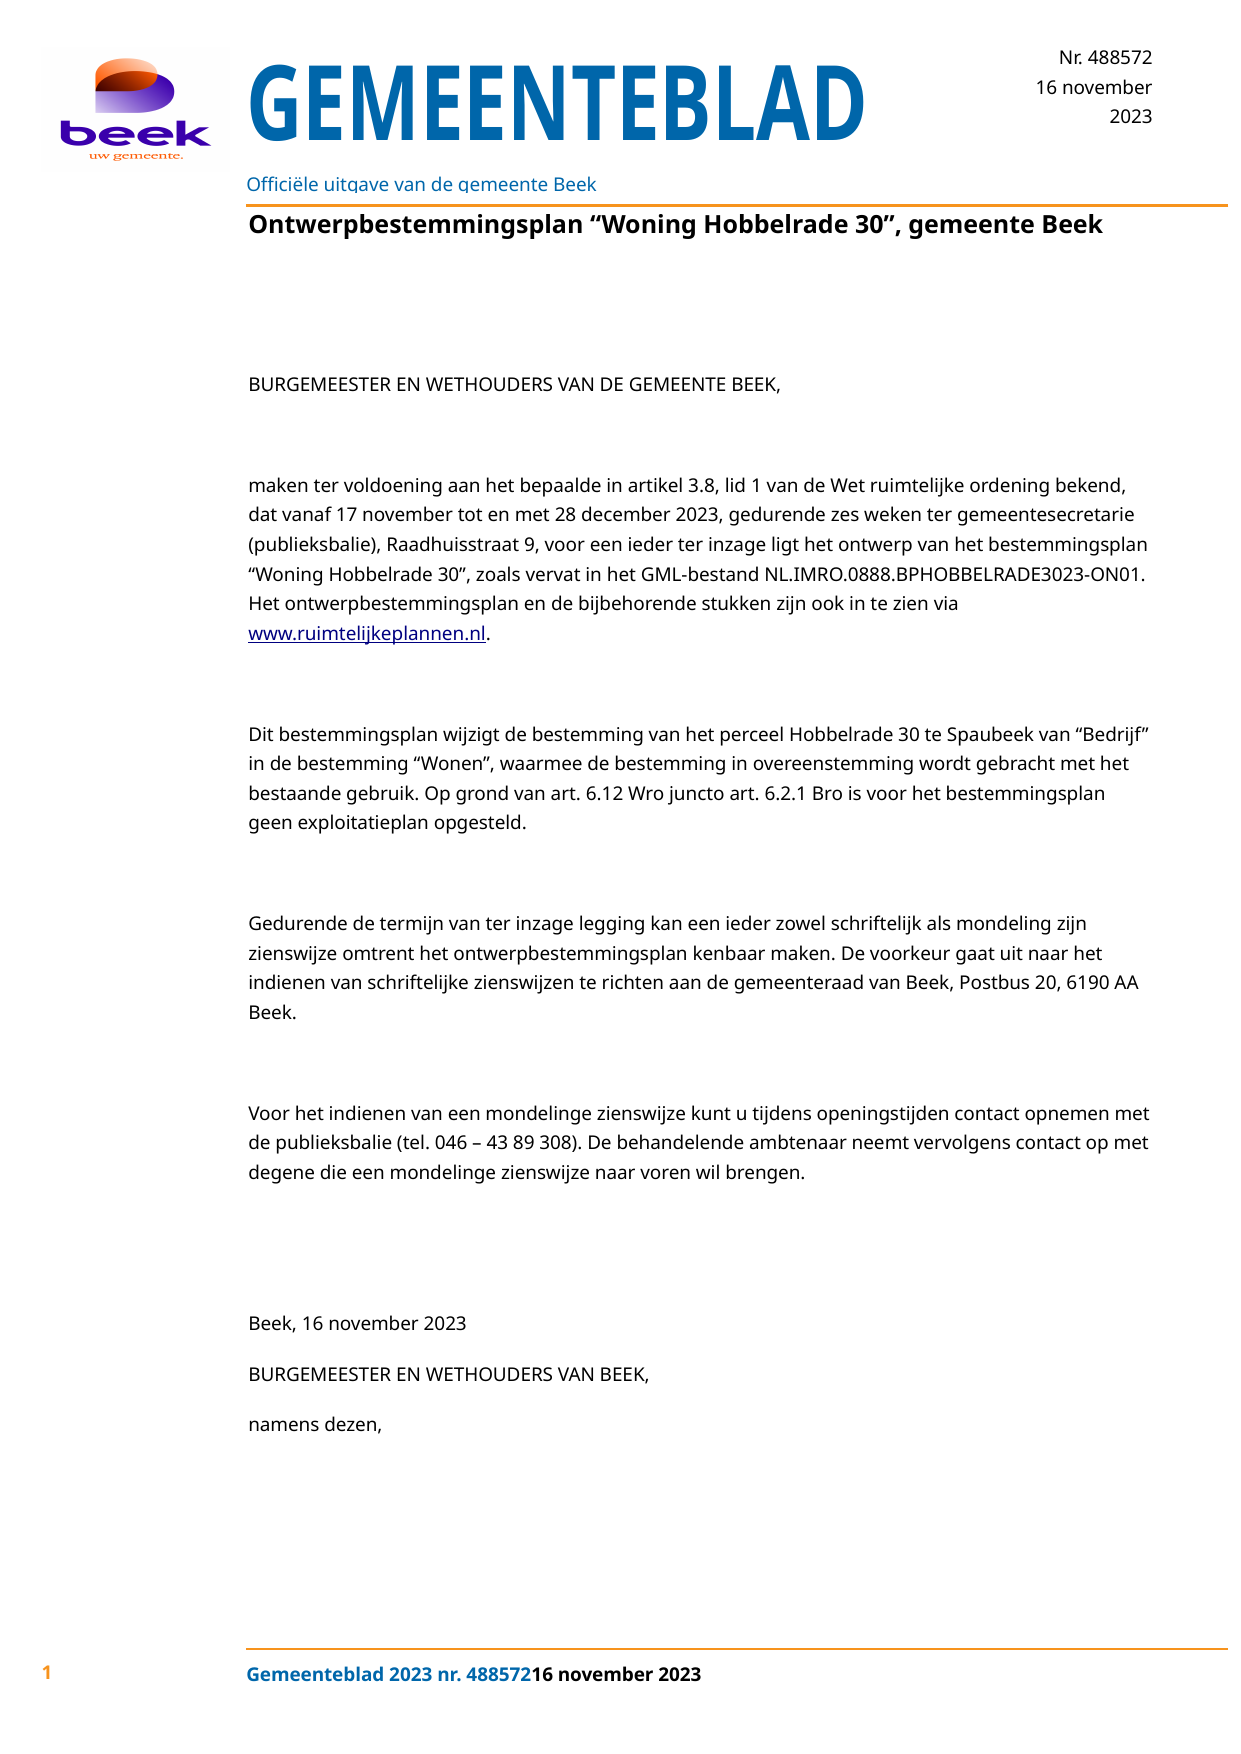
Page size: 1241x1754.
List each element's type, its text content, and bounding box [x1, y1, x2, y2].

text Ontwerpbestemmingsplan “Woning Hobbelrade 30”, gemeente Beek [248, 207, 1152, 241]
text Voor het indienen van een mondelinge zienswijze kunt u tijdens openingstijden contact opnemen met de publieksbalie (tel. 046 – 43 89 308). De behandelende ambtenaar neemt vervolgens contact op met degene die een mondelinge zienswijze naar voren wil brengen. [248, 1100, 1152, 1185]
picture [41, 47, 231, 172]
text Beek, 16 november 2023 [248, 1310, 1152, 1336]
text BURGEMEESTER EN WETHOUDERS VAN DE GEMEENTE BEEK, [248, 371, 1152, 397]
text Gedurende de termijn van ter inzage legging kan een ieder zowel schriftelijk als mondeling zijn zienswijze omtrent het ontwerpbestemmingsplan kenbaar maken. De voorkeur gaat uit naar het indienen van schriftelijke zienswijzen te richten aan de gemeenteraad van Beek, Postbus 20, 6190 AA Beek. [248, 910, 1152, 1025]
text BURGEMEESTER EN WETHOUDERS VAN BEEK, [248, 1361, 1152, 1386]
text namens dezen, [248, 1411, 1152, 1437]
text maken ter voldoening aan het bepaalde in artikel 3.8, lid 1 van de Wet ruimtelijke ordening bekend, dat vanaf 17 november tot en met 28 december 2023, gedurende zes weken ter gemeentesecretarie (publieksbalie), Raadhuisstraat 9, voor een ieder ter inzage ligt het ontwerp van het bestemmingsplan “Woning Hobbelrade 30”, zoals vervat in het GML-bestand NL.IMRO.0888.BPHOBBELRADE3023-ON01. Het ontwerpbestemmingsplan en de bijbehorende stukken zijn ook in te zien via www.ruimtelijkeplannen.nl. [248, 472, 1152, 646]
text Dit bestemmingsplan wijzigt de bestemming van het perceel Hobbelrade 30 te Spaubeek van “Bedrijf” in de bestemming “Wonen”, waarmee de bestemming in overeenstemming wordt gebracht met het bestaande gebruik. Op grond van art. 6.12 Wro juncto art. 6.2.1 Bro is voor het bestemmingsplan geen exploitatieplan opgesteld. [248, 721, 1152, 835]
